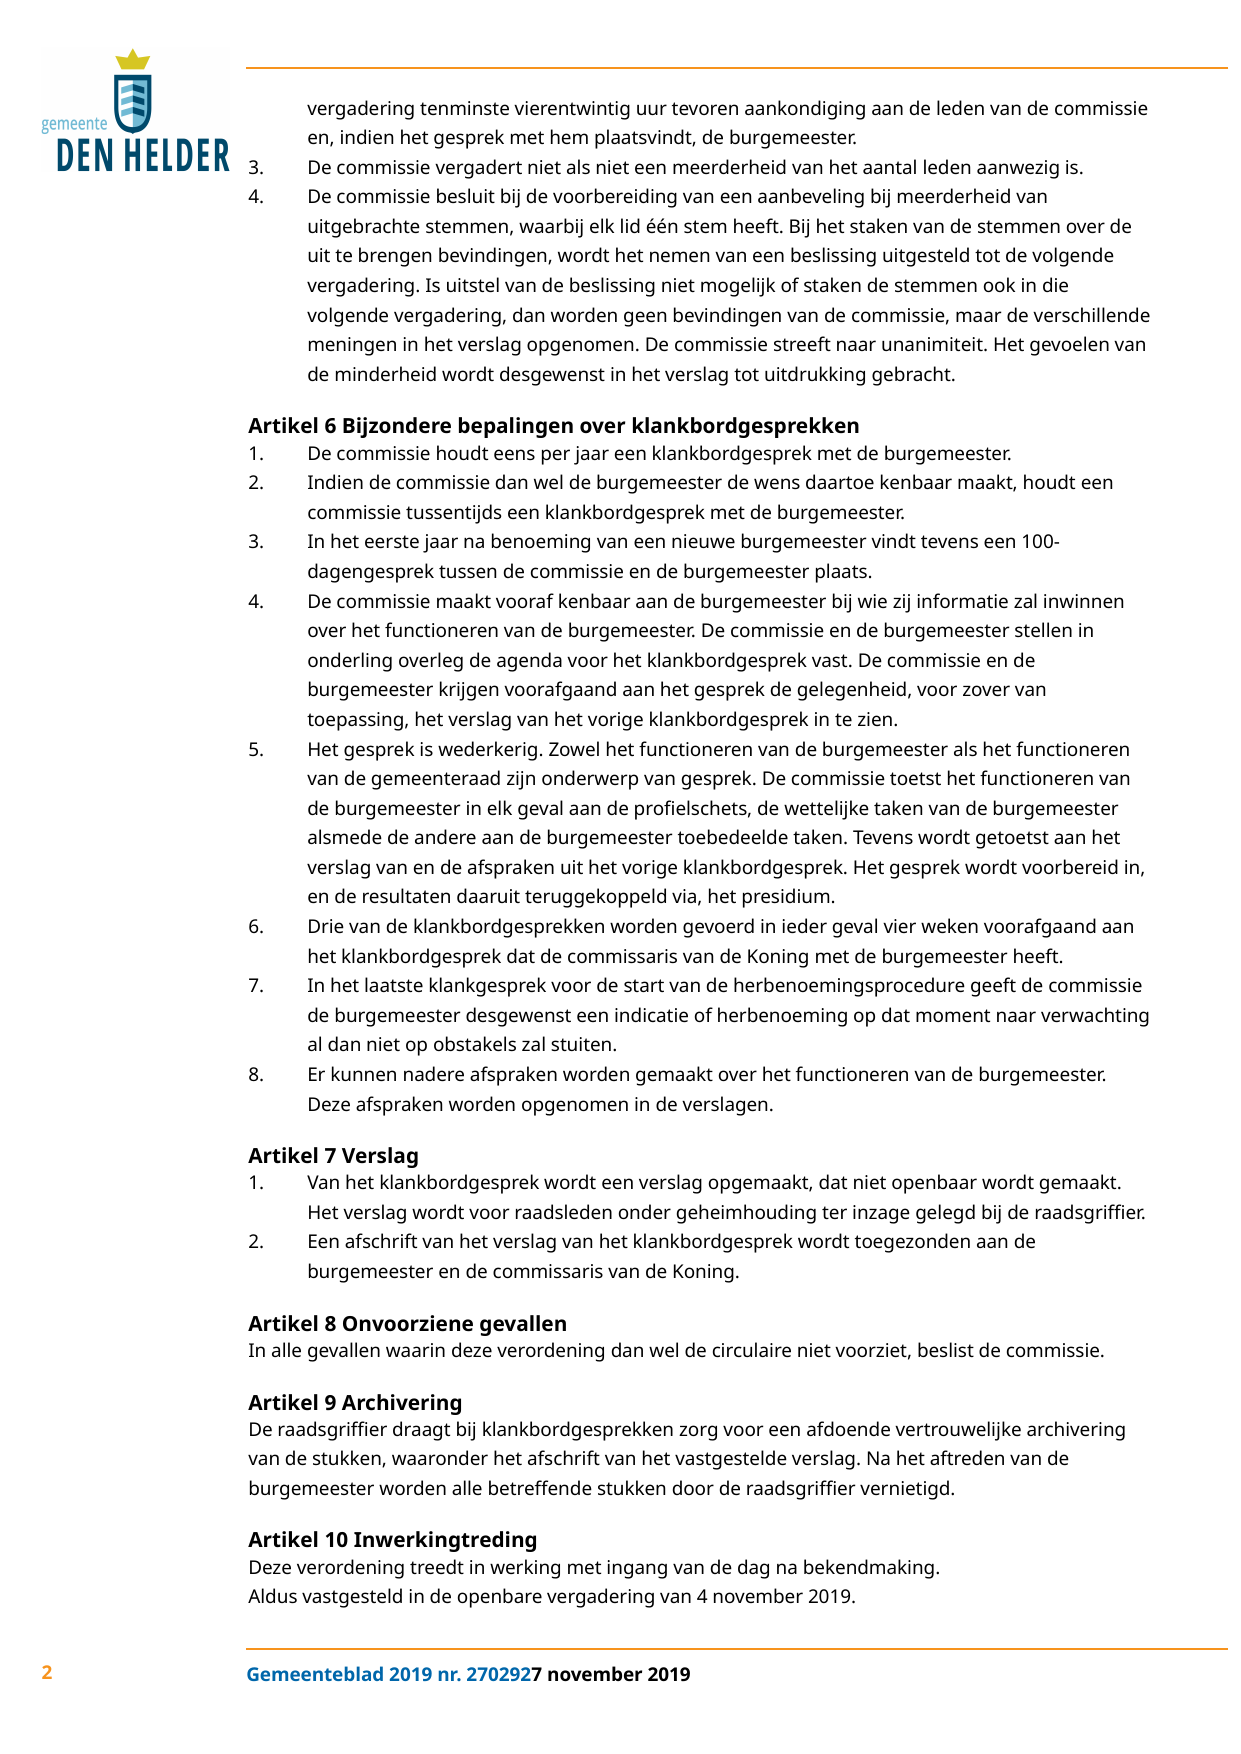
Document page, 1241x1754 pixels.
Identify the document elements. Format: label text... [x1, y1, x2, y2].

picture [100, 154, 106, 172]
list Er kunnen nadere afspraken worden gemaakt over het functioneren van de burgemeester. Deze afspraken worden opgenomen in de verslagen. [248, 1061, 1152, 1116]
picture [182, 144, 187, 165]
list De commissie besluit bij de voorbereiding van een aanbeveling bij meerderheid van uitgebrachte stemmen, waarbij elk lid één stem heeft. Bij het staken van de stemmen over de uit te brengen bevindingen, wordt het nemen van een beslissing uitgesteld tot de volgende vergadering. Is uitstel van de beslissing niet mogelijk of staken de stemmen ook in die volgende vergadering, dan worden geen bevindingen van de commissie, maar de verschillende meningen in het verslag opgenomen. De commissie streeft naar unanimiteit. Het gevoelen van de minderheid wordt desgewenst in het verslag tot uitdrukking gebracht. [248, 183, 1152, 387]
list Een afschrift van het verslag van het klankbordgesprek wordt toegezonden aan de burgemeester en de commissaris van de Koning. [248, 1229, 1152, 1284]
list In het eerste jaar na benoeming van een nieuwe burgemeester vindt tevens een 100-dagengesprek tussen de commissie en de burgemeester plaats. [248, 529, 1152, 584]
list De commissie maakt vooraf kenbaar aan de burgemeester bij wie zij informatie zal inwinnen over het functioneren van de burgemeester. De commissie en de burgemeester stellen in onderling overleg de agenda voor het klankbordgesprek vast. De commissie en de burgemeester krijgen voorafgaand aan het gesprek de gelegenheid, voor zover van toepassing, het verslag van het vorige klankbordgesprek in te zien. [248, 588, 1152, 732]
list In het laatste klankgesprek voor de start van de herbenoemingsprocedure geeft de commissie de burgemeester desgewenst een indicatie of herbenoeming op dat moment naar verwachting al dan niet op obstakels zal stuiten. [248, 972, 1152, 1057]
list De commissie houdt eens per jaar een klankbordgesprek met de burgemeester. [248, 440, 1152, 466]
text Aldus vastgesteld in de openbare vergadering van 4 november 2019. [248, 1584, 1152, 1609]
text Artikel 9 Archivering [248, 1388, 1152, 1416]
picture [130, 157, 135, 172]
picture [41, 47, 231, 172]
picture [63, 144, 68, 165]
text De raadsgriffier draagt bij klankbordgesprekken zorg voor een afdoende vertrouwelijke archivering van de stukken, waaronder het afschrift van het vastgestelde verslag. Na het aftreden van de burgemeester worden alle betreffende stukken door de raadsgriffier vernietigd. [248, 1416, 1152, 1501]
text Deze verordening treedt in werking met ingang van de dag na bekendmaking. [248, 1554, 1152, 1580]
text Artikel 7 Verslag [248, 1141, 1152, 1169]
list Indien de commissie dan wel de burgemeester de wens daartoe kenbaar maakt, houdt een commissie tussentijds een klankbordgesprek met de burgemeester. [248, 469, 1152, 525]
list Drie van de klankbordgesprekken worden gevoerd in ieder geval vier weken voorafgaand aan het klankbordgesprek dat de commissaris van de Koning met de burgemeester heeft. [248, 913, 1152, 968]
text In alle gevallen waarin deze verordening dan wel de circulaire niet voorziet, beslist de commissie. [248, 1337, 1152, 1363]
text Artikel 10 Inwerkingtreding [248, 1526, 1152, 1554]
text Artikel 6 Bijzondere bepalingen over klankbordgesprekken [248, 411, 1152, 440]
picture [220, 160, 224, 172]
list Het gesprek is wederkerig. Zowel het functioneren van de burgemeester als het functioneren van de gemeenteraad zijn onderwerp van gesprek. De commissie toetst het functioneren van de burgemeester in elk geval aan de profielschets, de wettelijke taken van de burgemeester alsmede de andere aan de burgemeester toebedeelde taken. Tevens wordt getoetst aan het verslag van en de afspraken uit het vorige klankbordgesprek. Het gesprek wordt voorbereid in, en de resultaten daaruit teruggekoppeld via, het presidium. [248, 736, 1152, 909]
list Van het klankbordgesprek wordt een verslag opgemaakt, dat niet openbaar wordt gemaakt. Het verslag wordt voor raadsleden onder geheimhouding ter inzage gelegd bij de raadsgriffier. [248, 1169, 1152, 1225]
text Artikel 8 Onvoorziene gevallen [248, 1309, 1152, 1337]
list vergadering tenminste vierentwintig uur tevoren aankondiging aan de leden van de commissie en, indien het gesprek met hem plaatsvindt, de burgemeester. [248, 95, 1152, 150]
list De commissie vergadert niet als niet een meerderheid van het aantal leden aanwezig is. [248, 154, 1152, 180]
